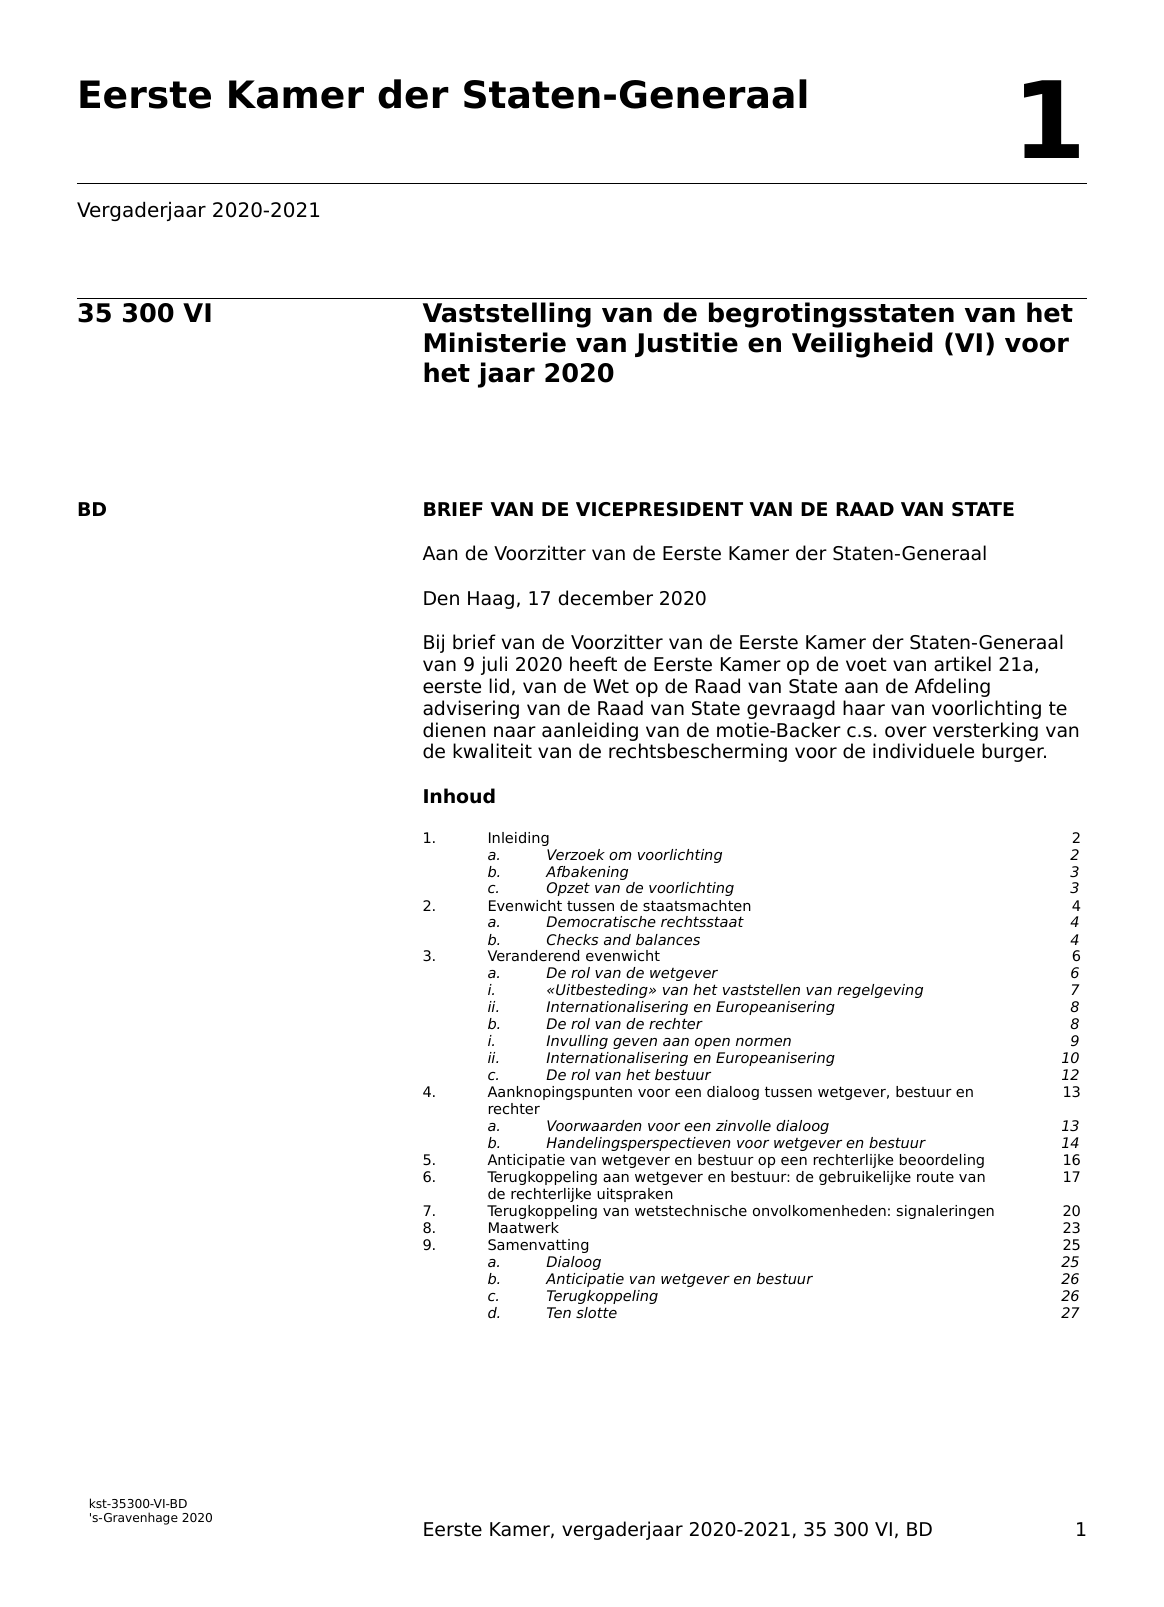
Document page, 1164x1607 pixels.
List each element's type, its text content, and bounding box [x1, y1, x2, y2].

table_header Eerste Kamer der Staten-Generaal [77, 59, 886, 183]
table_header 2 [1013, 830, 1087, 846]
table_cell [422, 1016, 481, 1033]
table_cell 26 [1013, 1271, 1087, 1288]
table_cell [422, 1067, 481, 1084]
table_cell [422, 1118, 481, 1135]
table_cell a. [481, 914, 540, 931]
table_cell 6 [1013, 948, 1087, 965]
table_cell c. [481, 880, 540, 897]
table_cell [422, 1288, 481, 1305]
table_cell 7 [1013, 982, 1087, 999]
table_header Inleiding [481, 830, 1013, 846]
table_cell 4 [1013, 914, 1087, 931]
table_cell Terugkoppeling van wetstechnische onvolkomenheden: signaleringen [481, 1203, 1013, 1220]
table_cell a. [481, 1254, 540, 1271]
subtitle Inhoud [422, 786, 1087, 808]
table_cell 3. [422, 948, 481, 965]
table_cell Terugkoppeling [540, 1288, 1013, 1305]
table_cell Voorwaarden voor een zinvolle dialoog [540, 1118, 1013, 1135]
table_cell b. [481, 1135, 540, 1152]
table_cell ii. [481, 999, 540, 1016]
table_cell Ten slotte [540, 1305, 1013, 1322]
table_cell 14 [1013, 1135, 1087, 1152]
table_cell ii. [481, 1050, 540, 1067]
table_cell b. [481, 1016, 540, 1033]
table_cell 6. [422, 1169, 481, 1203]
table_cell Evenwicht tussen de staatsmachten [481, 898, 1013, 914]
table_cell 7. [422, 1203, 481, 1220]
table_cell Veranderend evenwicht [481, 948, 1013, 965]
table_cell a. [481, 965, 540, 982]
table_cell 13 [1013, 1084, 1087, 1118]
table_cell 4 [1013, 931, 1087, 948]
table_cell 16 [1013, 1152, 1087, 1169]
table_cell 27 [1013, 1305, 1087, 1322]
table_cell [422, 1033, 481, 1050]
table_cell 8 [1013, 1016, 1087, 1033]
table_cell Handelingsperspectieven voor wetgever en bestuur [540, 1135, 1013, 1152]
table_cell De rol van de wetgever [540, 965, 1013, 982]
table_cell [422, 982, 481, 999]
table_cell Aanknopingspunten voor een dialoog tussen wetgever, bestuur en rechter [481, 1084, 1013, 1118]
table_cell 26 [1013, 1288, 1087, 1305]
table_cell 9. [422, 1237, 481, 1254]
table_cell Checks and balances [540, 931, 1013, 948]
table_cell d. [481, 1305, 540, 1322]
table_cell Democratische rechtsstaat [540, 914, 1013, 931]
table_cell 9 [1013, 1033, 1087, 1050]
table_cell 3 [1013, 864, 1087, 880]
text kst-35300-VI-BD [88, 1497, 323, 1511]
table_header 1 [886, 59, 1087, 183]
table_cell De rol van de rechter [540, 1016, 1013, 1033]
table_cell [422, 846, 481, 863]
subtitle BD BRIEF VAN DE VICEPRESIDENT VAN DE RAAD VAN STATE [77, 499, 1087, 521]
table_cell 8. [422, 1220, 481, 1237]
table_cell [422, 999, 481, 1016]
table_cell [422, 1135, 481, 1152]
table_cell b. [481, 931, 540, 948]
table_cell 2. [422, 898, 481, 914]
table_cell [422, 965, 481, 982]
table_cell Opzet van de voorlichting [540, 880, 1013, 897]
table_cell [422, 1305, 481, 1322]
table_cell 6 [1013, 965, 1087, 982]
table_cell i. [481, 1033, 540, 1050]
table_cell 4 [1013, 898, 1087, 914]
table_header 1. [422, 830, 481, 846]
table_cell 4. [422, 1084, 481, 1118]
table_cell [422, 931, 481, 948]
table_cell 23 [1013, 1220, 1087, 1237]
text Den Haag, 17 december 2020 [422, 587, 1087, 609]
table_cell Maatwerk [481, 1220, 1013, 1237]
table_cell [422, 1271, 481, 1288]
table_cell [422, 914, 481, 931]
table_cell c. [481, 1288, 540, 1305]
table_cell a. [481, 846, 540, 863]
table_cell a. [481, 1118, 540, 1135]
table_cell 13 [1013, 1118, 1087, 1135]
table_cell Samenvatting [481, 1237, 1013, 1254]
table_cell i. [481, 982, 540, 999]
text Aan de Voorzitter van de Eerste Kamer der Staten-Generaal [422, 543, 1087, 565]
table_cell Vergaderjaar 2020-2021 [77, 184, 1087, 298]
table_cell b. [481, 1271, 540, 1288]
table_cell 20 [1013, 1203, 1087, 1220]
table_cell 25 [1013, 1254, 1087, 1271]
table_cell Afbakening [540, 864, 1013, 880]
table_cell 17 [1013, 1169, 1087, 1203]
table_cell 3 [1013, 880, 1087, 897]
table_cell [422, 1254, 481, 1271]
table_cell Internationalisering en Europeanisering [540, 999, 1013, 1016]
table_cell 5. [422, 1152, 481, 1169]
table_cell Dialoog [540, 1254, 1013, 1271]
table_cell Terugkoppeling aan wetgever en bestuur: de gebruikelijke route van de rechterlijke uitspraken [481, 1169, 1013, 1203]
text Bij brief van de Voorzitter van de Eerste Kamer der Staten-Generaal van 9 juli 2020 heeft de Eerste Kamer op de voet van artikel 21a, eerste lid, van de Wet op de Raad van State aan de Afdeling advisering van de Raad van State gevraagd haar van voorlichting te dienen naar aanleiding van de motie-Backer c.s. over versterking van de kwaliteit van de rechtsbescherming voor de individuele burger. [422, 632, 1087, 763]
table_cell 25 [1013, 1237, 1087, 1254]
table_cell b. [481, 864, 540, 880]
table_cell Anticipatie van wetgever en bestuur [540, 1271, 1013, 1288]
table_cell [422, 880, 481, 897]
text 's-Gravenhage 2020 [88, 1511, 323, 1525]
table_cell «Uitbesteding» van het vaststellen van regelgeving [540, 982, 1013, 999]
table_cell Anticipatie van wetgever en bestuur op een rechterlijke beoordeling [481, 1152, 1013, 1169]
table_cell Verzoek om voorlichting [540, 846, 1013, 863]
table_cell Internationalisering en Europeanisering [540, 1050, 1013, 1067]
table_cell De rol van het bestuur [540, 1067, 1013, 1084]
table_cell 8 [1013, 999, 1087, 1016]
table_cell [422, 1050, 481, 1067]
table_cell [422, 864, 481, 880]
subtitle 35 300 VI Vaststelling van de begrotingsstaten van het Ministerie van Justitie en Veiligheid (VI) voor het jaar 2020 [77, 299, 1087, 388]
table_cell 2 [1013, 846, 1087, 863]
table_cell 12 [1013, 1067, 1087, 1084]
table_cell c. [481, 1067, 540, 1084]
table_cell 10 [1013, 1050, 1087, 1067]
table_cell Invulling geven aan open normen [540, 1033, 1013, 1050]
